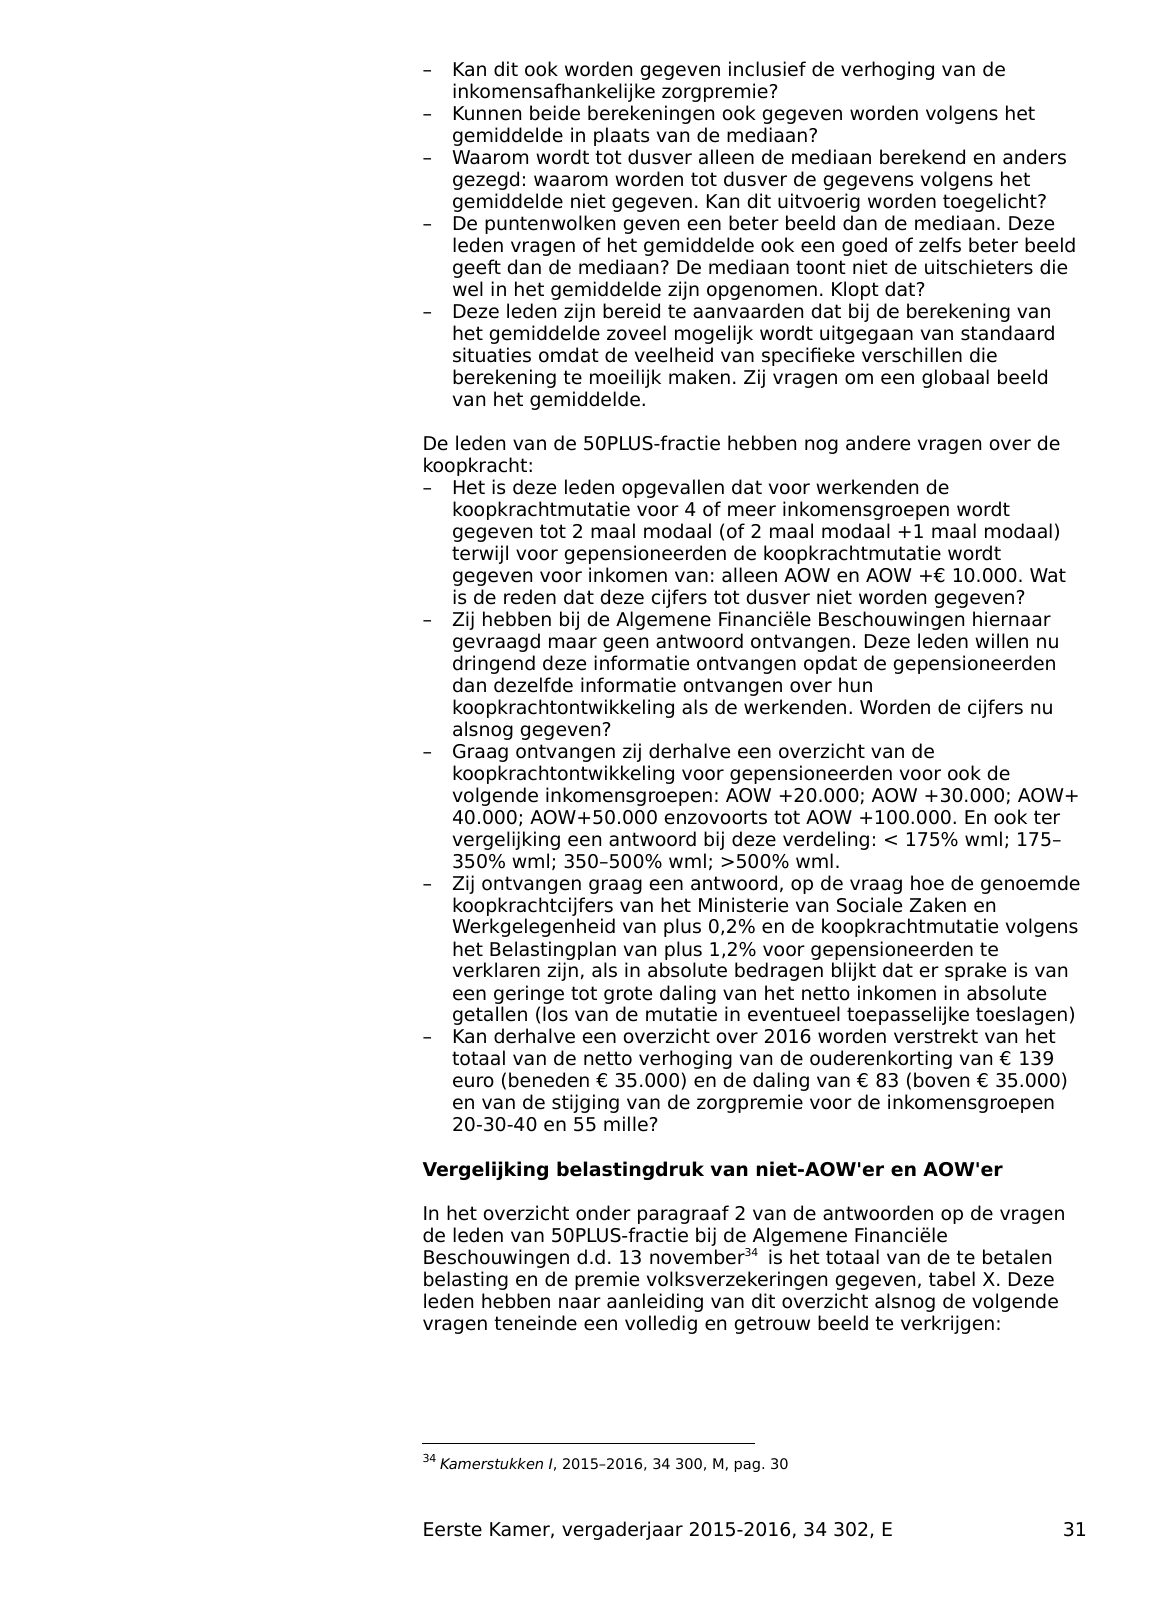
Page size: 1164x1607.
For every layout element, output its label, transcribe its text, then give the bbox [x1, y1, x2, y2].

text – Kan derhalve een overzicht over 2016 worden verstrekt van het totaal van de netto verhoging van de ouderenkorting van € 139 euro (beneden € 35.000) en de daling van € 83 (boven € 35.000) en van de stijging van de zorgpremie voor de inkomensgroepen 20-30-40 en 55 mille? [422, 1026, 1087, 1136]
text – Deze leden zijn bereid te aanvaarden dat bij de berekening van het gemiddelde zoveel mogelijk wordt uitgegaan van standaard situaties omdat de veelheid van specifieke verschillen die berekening te moeilijk maken. Zij vragen om een globaal beeld van het gemiddelde. [422, 301, 1087, 411]
subtitle Vergelijking belastingdruk van niet-AOW'er en AOW'er [422, 1158, 1087, 1180]
text – Kan dit ook worden gegeven inclusief de verhoging van de inkomensafhankelijke zorgpremie? [422, 59, 1087, 103]
text – Graag ontvangen zij derhalve een overzicht van de koopkrachtontwikkeling voor gepensioneerden voor ook de volgende inkomensgroepen: AOW +20.000; AOW +30.000; AOW+ 40.000; AOW+50.000 enzovoorts tot AOW +100.000. En ook ter vergelijking een antwoord bij deze verdeling: < 175% wml; 175–350% wml; 350–500% wml; >500% wml. [422, 741, 1087, 872]
text – Waarom wordt tot dusver alleen de mediaan berekend en anders gezegd: waarom worden tot dusver de gegevens volgens het gemiddelde niet gegeven. Kan dit uitvoerig worden toegelicht? [422, 147, 1087, 213]
text – Het is deze leden opgevallen dat voor werkenden de koopkrachtmutatie voor 4 of meer inkomensgroepen wordt gegeven tot 2 maal modaal (of 2 maal modaal +1 maal modaal) terwijl voor gepensioneerden de koopkrachtmutatie wordt gegeven voor inkomen van: alleen AOW en AOW +€ 10.000. Wat is de reden dat deze cijfers tot dusver niet worden gegeven? [422, 477, 1087, 609]
text Kamerstukken I, 2015–2016, 34 300, M, pag. 30 [422, 1452, 1087, 1474]
text De leden van de 50PLUS-fractie hebben nog andere vragen over de koopkracht: [422, 433, 1087, 477]
text – De puntenwolken geven een beter beeld dan de mediaan. Deze leden vragen of het gemiddelde ook een goed of zelfs beter beeld geeft dan de mediaan? De mediaan toont niet de uitschieters die wel in het gemiddelde zijn opgenomen. Klopt dat? [422, 213, 1087, 301]
text – Kunnen beide berekeningen ook gegeven worden volgens het gemiddelde in plaats van de mediaan? [422, 103, 1087, 147]
text In het overzicht onder paragraaf 2 van de antwoorden op de vragen de leden van 50PLUS-fractie bij de Algemene Financiële Beschouwingen d.d. 13 november is het totaal van de te betalen belasting en de premie volksverzekeringen gegeven, tabel X. Deze leden hebben naar aanleiding van dit overzicht alsnog de volgende vragen teneinde een volledig en getrouw beeld te verkrijgen: [422, 1203, 1087, 1334]
text – Zij ontvangen graag een antwoord, op de vraag hoe de genoemde koopkrachtcijfers van het Ministerie van Sociale Zaken en Werkgelegenheid van plus 0,2% en de koopkrachtmutatie volgens het Belastingplan van plus 1,2% voor gepensioneerden te verklaren zijn, als in absolute bedragen blijkt dat er sprake is van een geringe tot grote daling van het netto inkomen in absolute getallen (los van de mutatie in eventueel toepasselijke toeslagen) [422, 872, 1087, 1026]
text – Zij hebben bij de Algemene Financiële Beschouwingen hiernaar gevraagd maar geen antwoord ontvangen. Deze leden willen nu dringend deze informatie ontvangen opdat de gepensioneerden dan dezelfde informatie ontvangen over hun koopkrachtontwikkeling als de werkenden. Worden de cijfers nu alsnog gegeven? [422, 609, 1087, 741]
